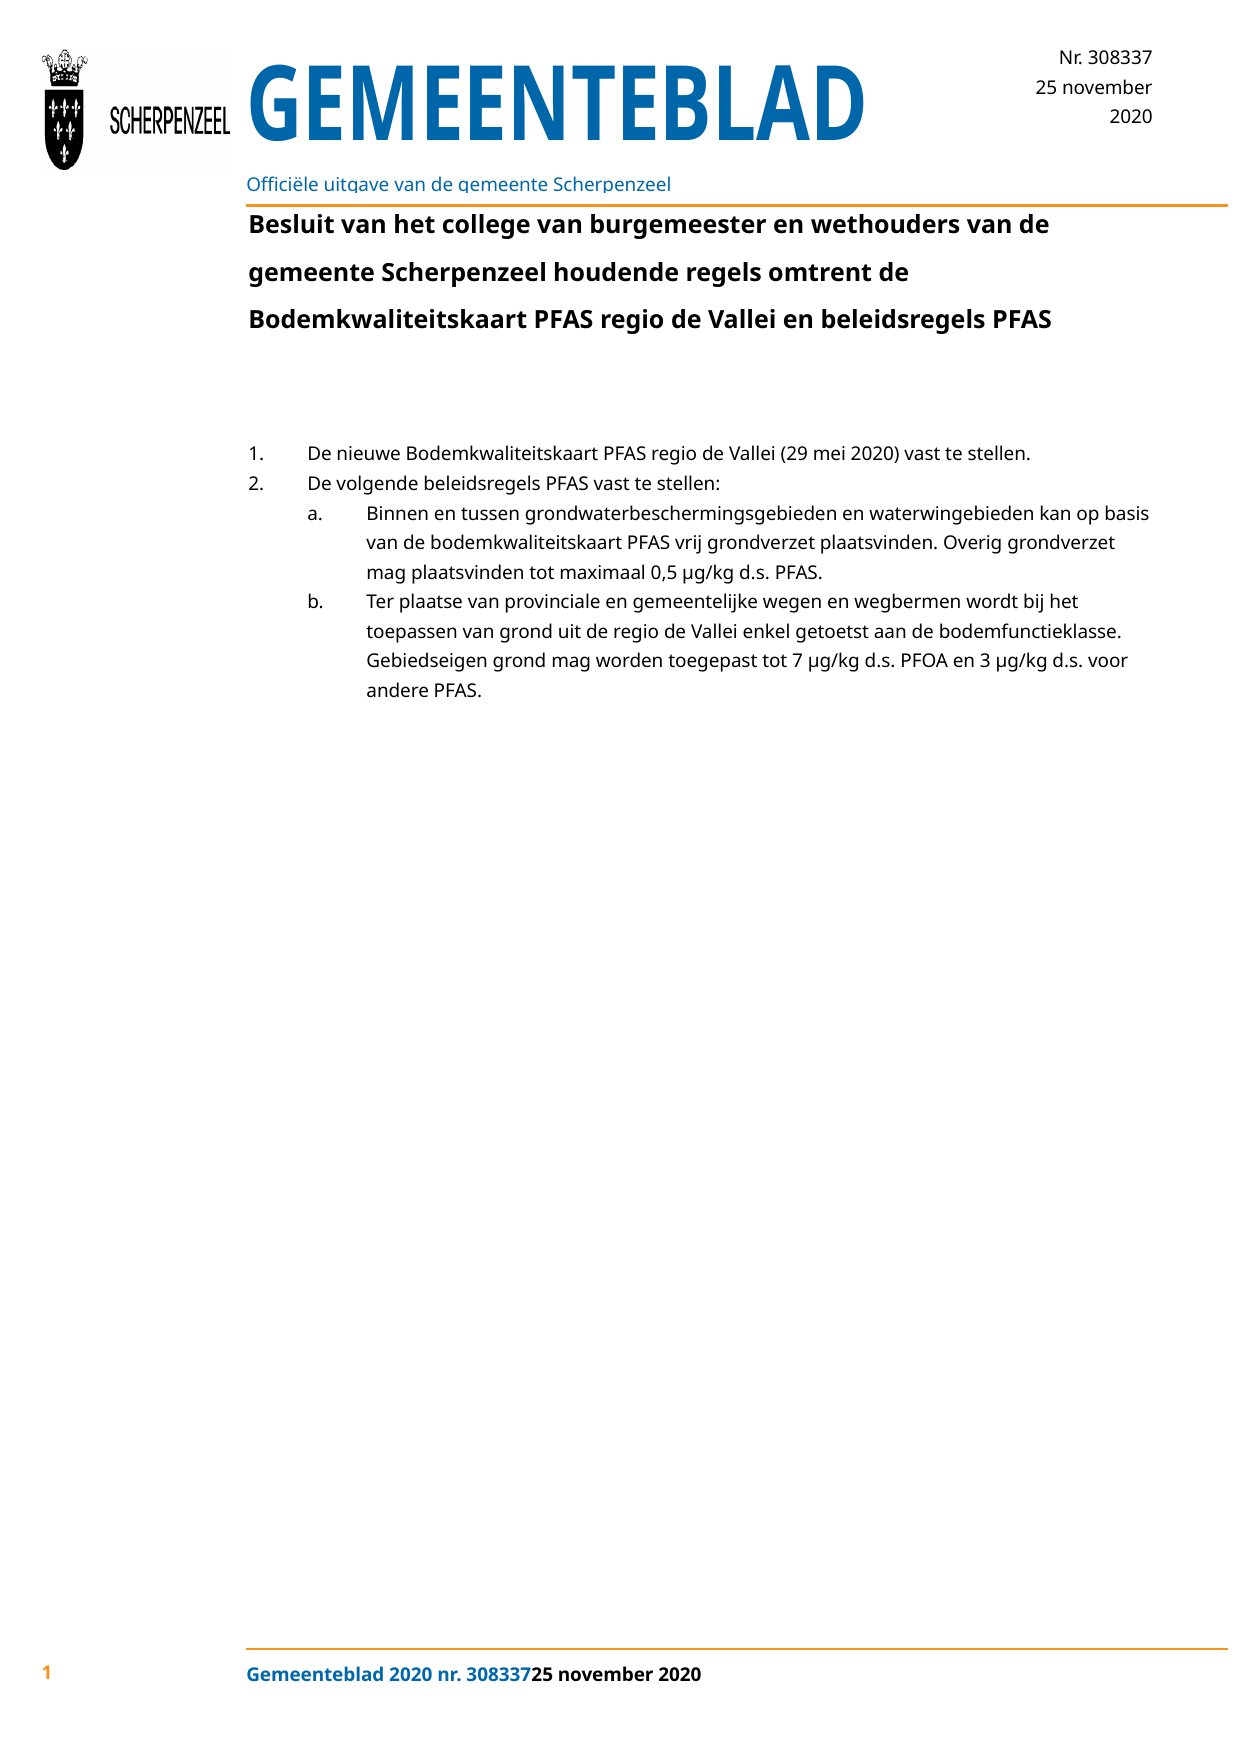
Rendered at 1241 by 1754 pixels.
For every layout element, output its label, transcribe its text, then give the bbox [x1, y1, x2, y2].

list Ter plaatse van provinciale en gemeentelijke wegen en wegbermen wordt bij het toepassen van grond uit de regio de Vallei enkel getoetst aan de bodemfunctieklasse. Gebiedseigen grond mag worden toegepast tot 7 μg/kg d.s. PFOA en 3 μg/kg d.s. voor andere PFAS. [307, 588, 1152, 703]
list Binnen en tussen grondwaterbeschermingsgebieden en waterwingebieden kan op basis van de bodemkwaliteitskaart PFAS vrij grondverzet plaatsvinden. Overig grondverzet mag plaatsvinden tot maximaal 0,5 μg/kg d.s. PFAS. [307, 500, 1152, 584]
picture [41, 47, 231, 172]
list De nieuwe Bodemkwaliteitskaart PFAS regio de Vallei (29 mei 2020) vast te stellen. [248, 441, 1152, 466]
list De volgende beleidsregels PFAS vast te stellen: [248, 470, 1152, 496]
text Besluit van het college van burgemeester en wethouders van de gemeente Scherpenzeel houdende regels omtrent de Bodemkwaliteitskaart PFAS regio de Vallei en beleidsregels PFAS [248, 207, 1152, 336]
